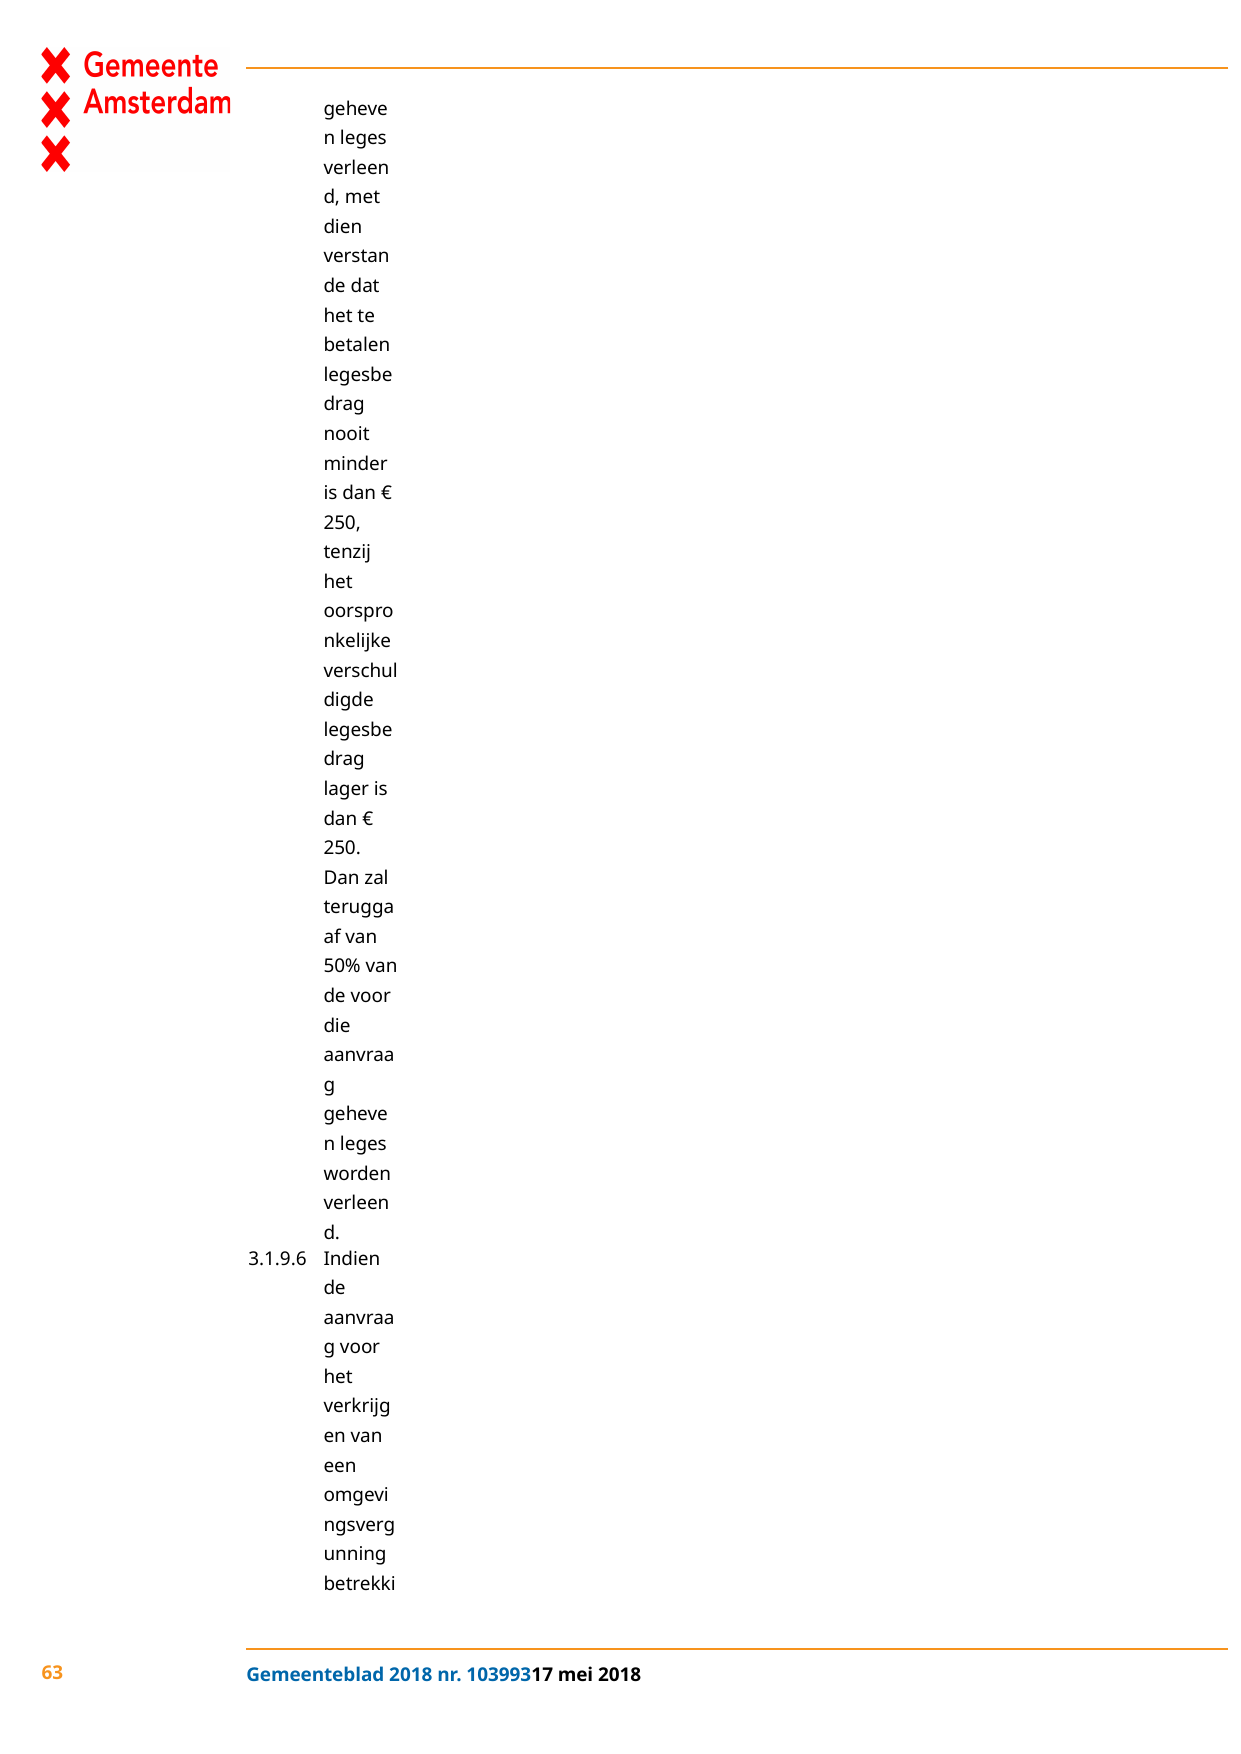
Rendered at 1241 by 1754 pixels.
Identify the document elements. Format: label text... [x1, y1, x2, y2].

table_cell [399, 1245, 474, 1596]
table_cell 3.1.9.6 [248, 1245, 323, 1596]
table_cell [625, 1245, 700, 1596]
picture [41, 47, 231, 172]
table_cell [625, 95, 700, 1245]
table_cell [399, 95, 474, 1245]
table_cell Indien de aanvraag voor het verkrijgen van een omgevingsvergunning betrekki [323, 1245, 398, 1596]
table_cell [474, 1245, 549, 1596]
table_cell geheven leges verleend, met dien verstande dat het te betalen legesbedrag nooit minder is dan € 250, tenzij het oorspronkelijke verschuldigde legesbedrag lager is dan € 250. Dan zal teruggaaf van 50% van de voor die aanvraag geheven leges worden verleend. [323, 95, 398, 1245]
table_cell [549, 95, 624, 1245]
table_cell [474, 95, 549, 1245]
table_cell [549, 1245, 624, 1596]
table_cell [248, 95, 323, 1245]
